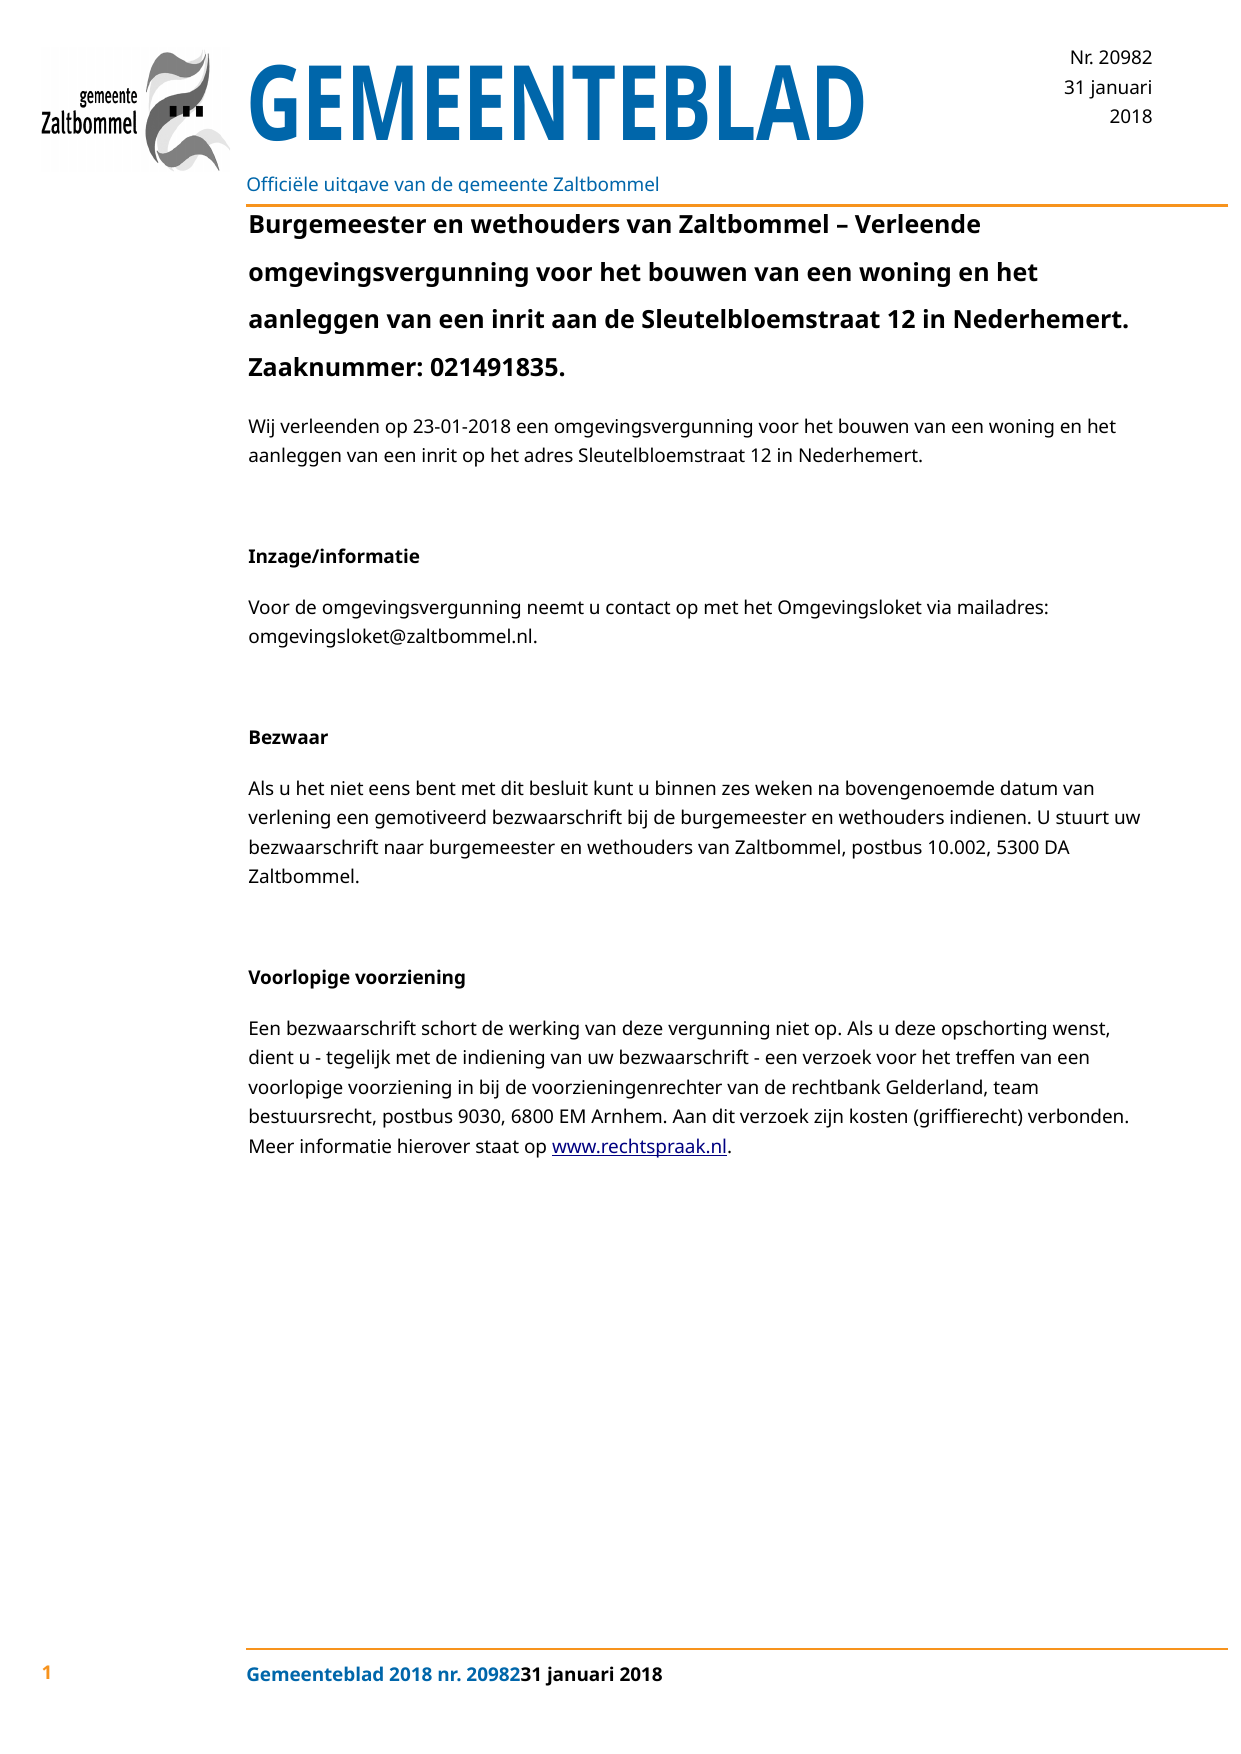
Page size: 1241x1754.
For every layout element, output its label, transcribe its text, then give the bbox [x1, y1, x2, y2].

text Voorlopige voorziening [248, 964, 1152, 990]
text Burgemeester en wethouders van Zaltbommel – Verleende omgevingsvergunning voor het bouwen van een woning en het aanleggen van een inrit aan de Sleutelbloemstraat 12 in Nederhemert. Zaaknummer: 021491835. [248, 207, 1152, 384]
picture [41, 47, 231, 172]
text Een bezwaarschrift schort de werking van deze vergunning niet op. Als u deze opschorting wenst, dient u - tegelijk met de indiening van uw bezwaarschrift - een verzoek voor het treffen van een voorlopige voorziening in bij de voorzieningenrechter van de rechtbank Gelderland, team bestuursrecht, postbus 9030, 6800 EM Arnhem. Aan dit verzoek zijn kosten (griffierecht) verbonden. Meer informatie hierover staat op www.rechtspraak.nl. [248, 1015, 1152, 1159]
text Als u het niet eens bent met dit besluit kunt u binnen zes weken na bovengenoemde datum van verlening een gemotiveerd bezwaarschrift bij de burgemeester en wethouders indienen. U stuurt uw bezwaarschrift naar burgemeester en wethouders van Zaltbommel, postbus 10.002, 5300 DA Zaltbommel. [248, 775, 1152, 889]
text Inzage/informatie [248, 543, 1152, 569]
text Voor de omgevingsvergunning neemt u contact op met het Omgevingsloket via mailadres: omgevingsloket@zaltbommel.nl. [248, 594, 1152, 649]
text Bezwaar [248, 724, 1152, 750]
text Wij verleenden op 23-01-2018 een omgevingsvergunning voor het bouwen van een woning en het aanleggen van een inrit op het adres Sleutelbloemstraat 12 in Nederhemert. [248, 413, 1152, 468]
